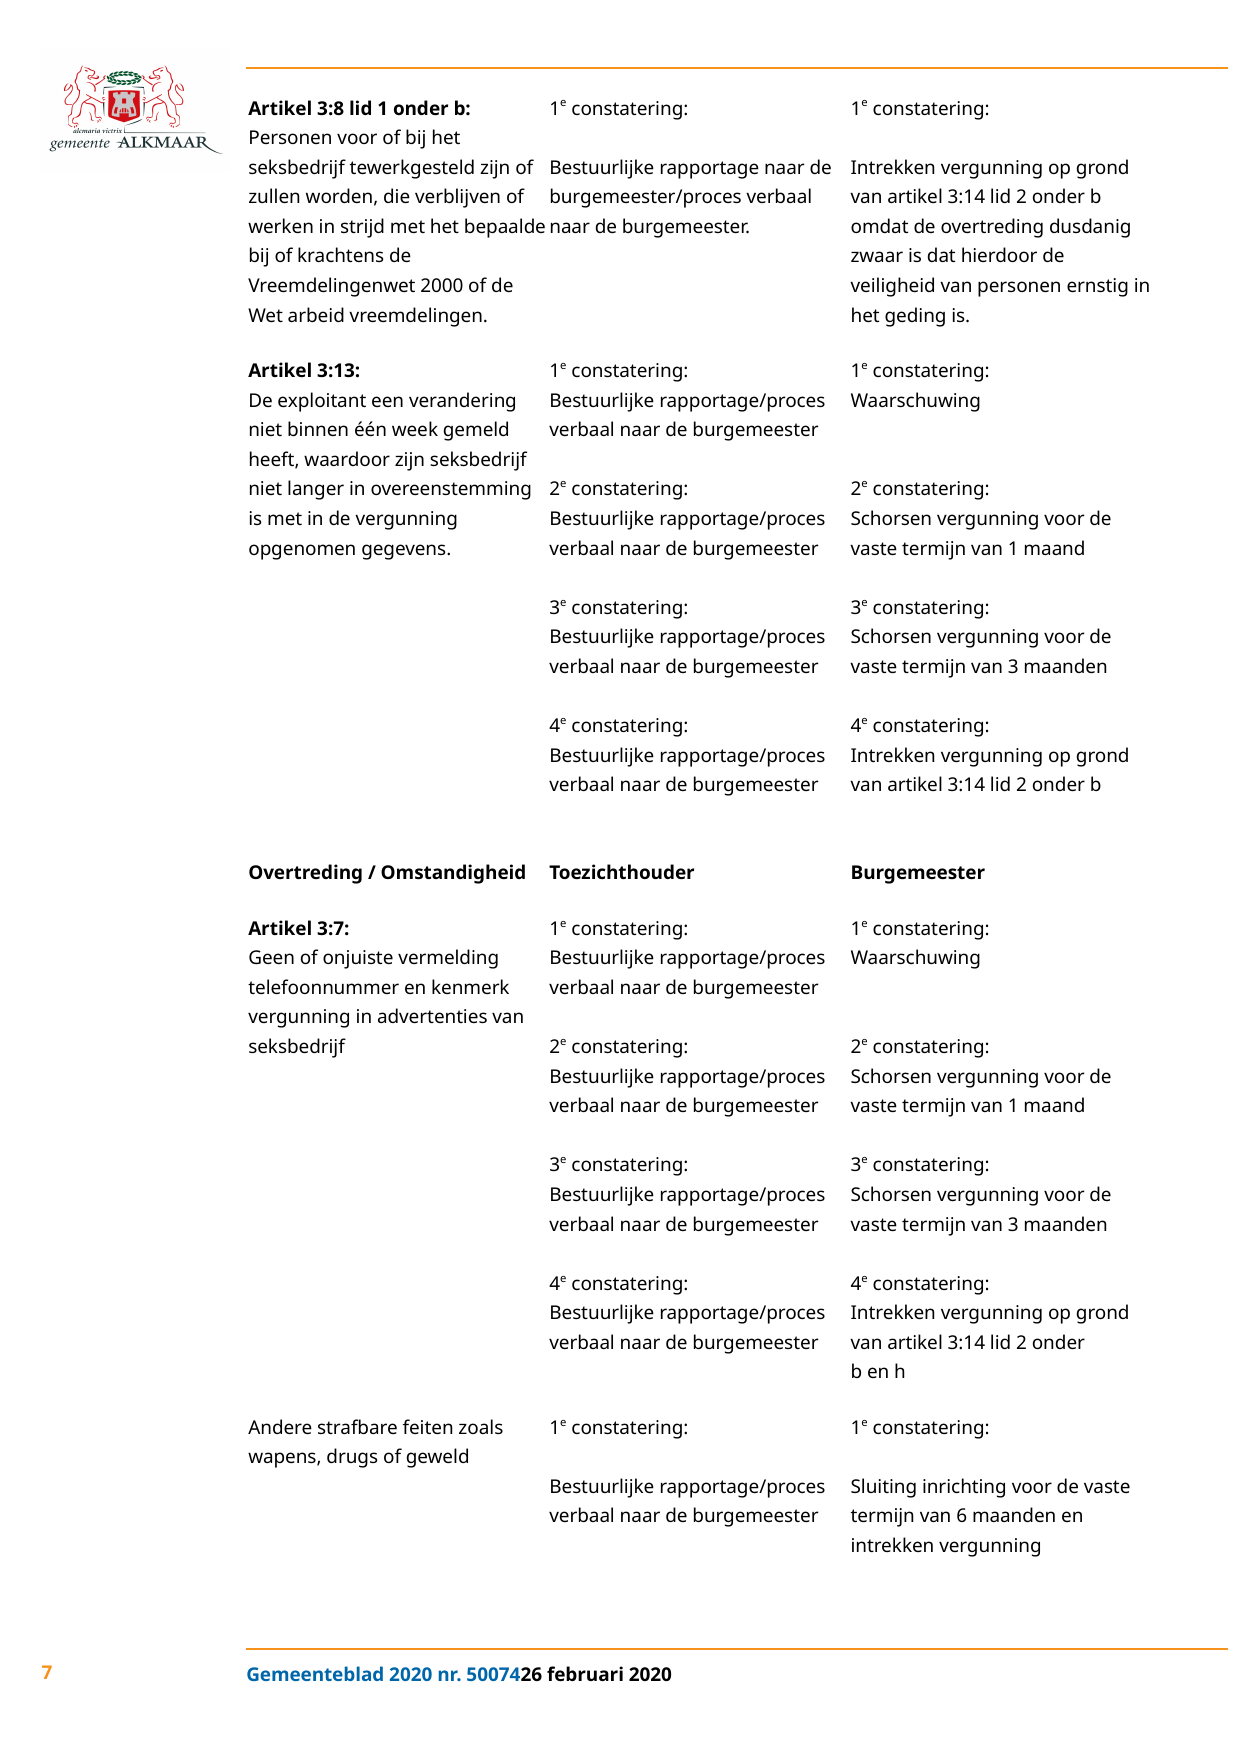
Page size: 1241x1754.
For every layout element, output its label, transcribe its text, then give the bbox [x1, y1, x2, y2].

table_header Overtreding / Omstandigheid [248, 860, 549, 915]
table_cell 1e constatering: Sluiting inrichting voor de vaste termijn van 6 maanden en intrekken vergunning [850, 1414, 1152, 1558]
table_header Burgemeester [850, 860, 1152, 915]
table_cell 1e constatering: Bestuurlijke rapportage/proces verbaal naar de burgemeester 2e constatering: Bestuurlijke rapportage/proces verbaal naar de burgemeester 3e constatering: Bestuurlijke rapportage/proces verbaal naar de burgemeester 4e constatering: Bestuurlijke rapportage/proces verbaal naar de burgemeester [549, 915, 850, 1414]
table_cell Artikel 3:7: Geen of onjuiste vermelding telefoonnummer en kenmerk vergunning in advertenties van seksbedrijf [248, 915, 549, 1414]
table_cell 1e constatering: Bestuurlijke rapportage naar de burgemeester/proces verbaal naar de burgemeester. [549, 95, 850, 357]
table_cell Artikel 3:8 lid 1 onder b: Personen voor of bij het seksbedrijf tewerkgesteld zijn of zullen worden, die verblijven of werken in strijd met het bepaalde bij of krachtens de Vreemdelingenwet 2000 of de Wet arbeid vreemdelingen. [248, 95, 549, 357]
table_cell Andere strafbare feiten zoals wapens, drugs of geweld [248, 1414, 549, 1558]
table_cell 1e constatering: Bestuurlijke rapportage/proces verbaal naar de burgemeester 2e constatering: Bestuurlijke rapportage/proces verbaal naar de burgemeester 3e constatering: Bestuurlijke rapportage/proces verbaal naar de burgemeester 4e constatering: Bestuurlijke rapportage/proces verbaal naar de burgemeester [549, 357, 850, 827]
picture [41, 47, 231, 172]
table_cell Artikel 3:13: De exploitant een verandering niet binnen één week gemeld heeft, waardoor zijn seksbedrijf niet langer in overeenstemming is met in de vergunning opgenomen gegevens. [248, 357, 549, 827]
table_cell 1e constatering: Waarschuwing 2e constatering: Schorsen vergunning voor de vaste termijn van 1 maand 3e constatering: Schorsen vergunning voor de vaste termijn van 3 maanden 4e constatering: Intrekken vergunning op grond van artikel 3:14 lid 2 onder b [850, 357, 1152, 827]
table_cell 1e constatering: Waarschuwing 2e constatering: Schorsen vergunning voor de vaste termijn van 1 maand 3e constatering: Schorsen vergunning voor de vaste termijn van 3 maanden 4e constatering: Intrekken vergunning op grond van artikel 3:14 lid 2 onder b en h [850, 915, 1152, 1414]
table_cell 1e constatering: Bestuurlijke rapportage/proces verbaal naar de burgemeester [549, 1414, 850, 1558]
table_cell 1e constatering: Intrekken vergunning op grond van artikel 3:14 lid 2 onder b omdat de overtreding dusdanig zwaar is dat hierdoor de veiligheid van personen ernstig in het geding is. [850, 95, 1152, 357]
table_header Toezichthouder [549, 860, 850, 915]
